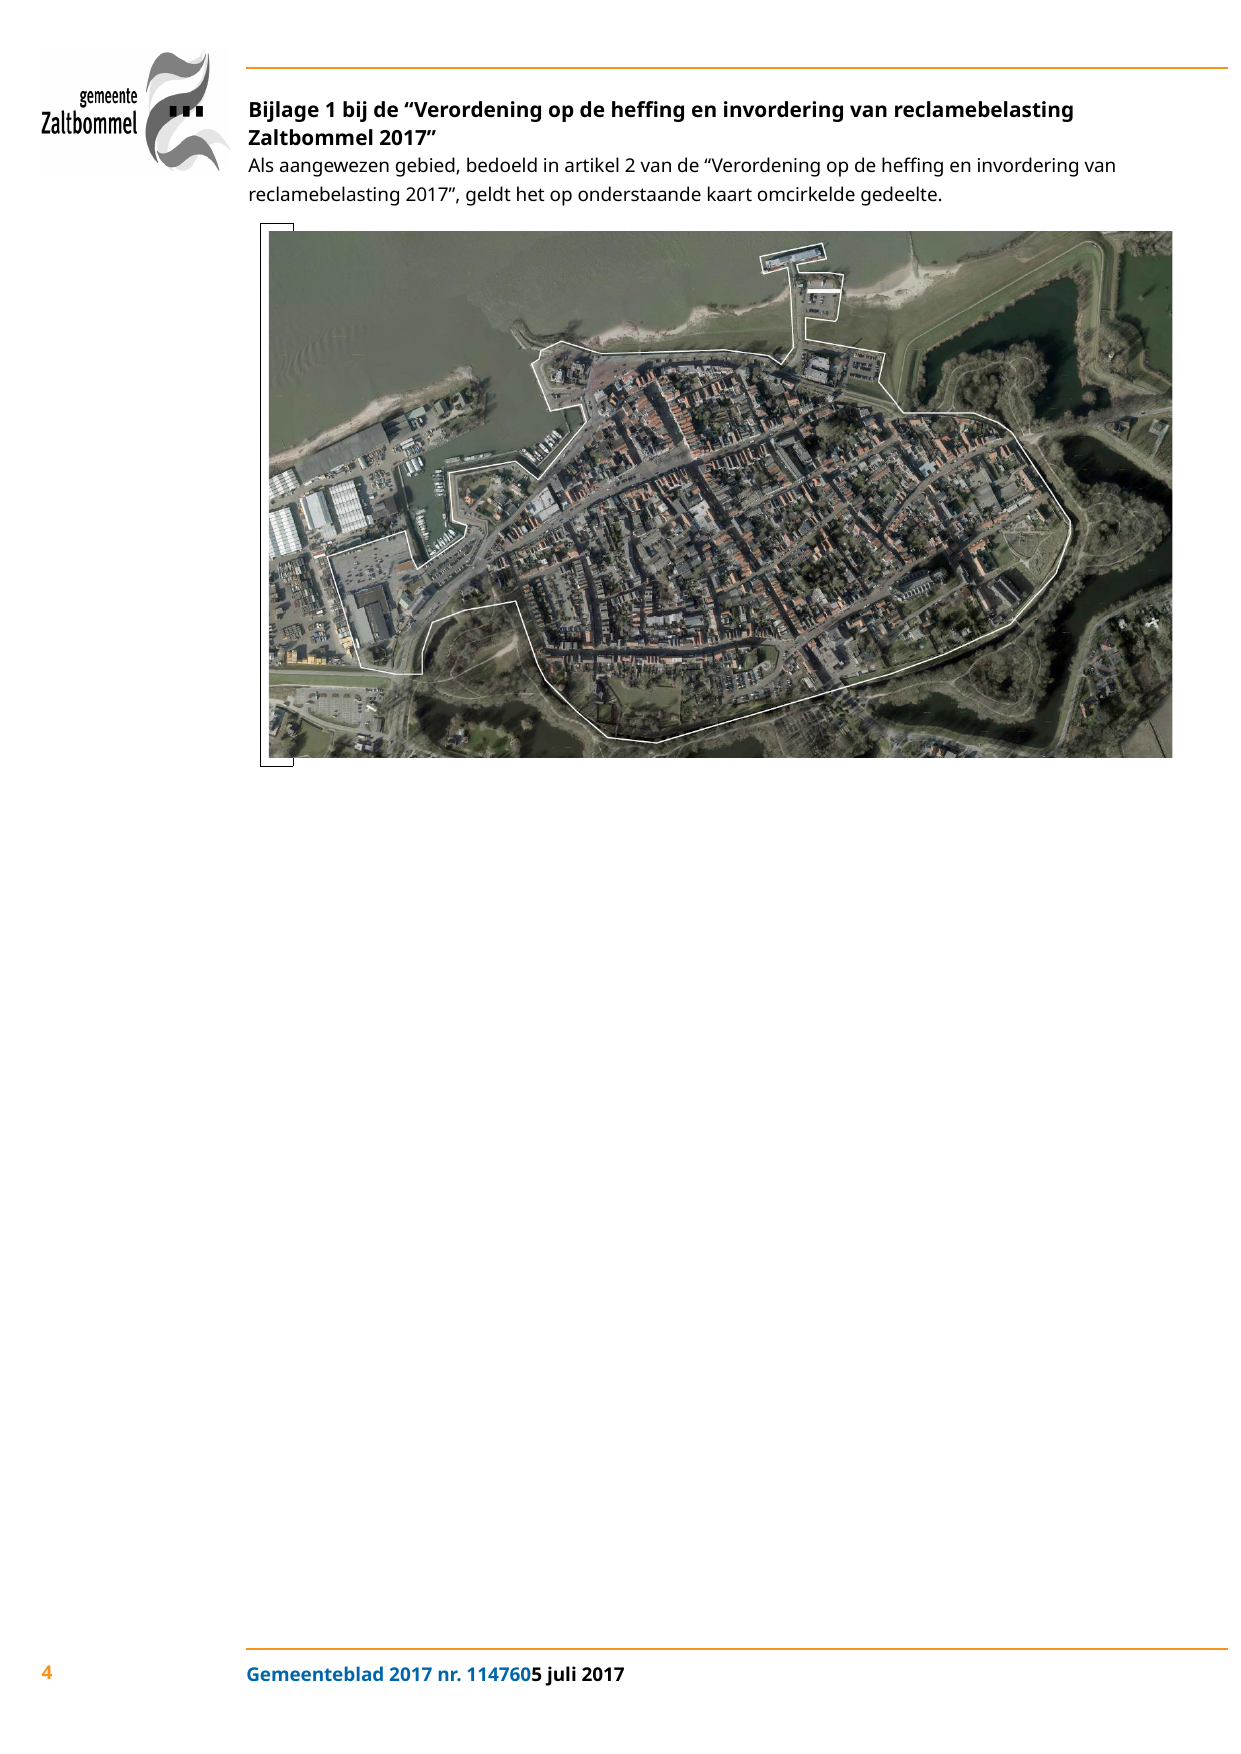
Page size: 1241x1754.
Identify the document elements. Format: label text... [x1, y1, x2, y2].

picture [268, 231, 1173, 758]
text Als aangewezen gebied, bedoeld in artikel 2 van de “Verordening op de heffing en invordering van reclamebelasting 2017”, geldt het op onderstaande kaart omcirkelde gedeelte. [248, 152, 1152, 207]
text Bijlage 1 bij de “Verordening op de heffing en invordering van reclamebelasting Zaltbommel 2017” [248, 95, 1152, 152]
picture [41, 47, 231, 172]
